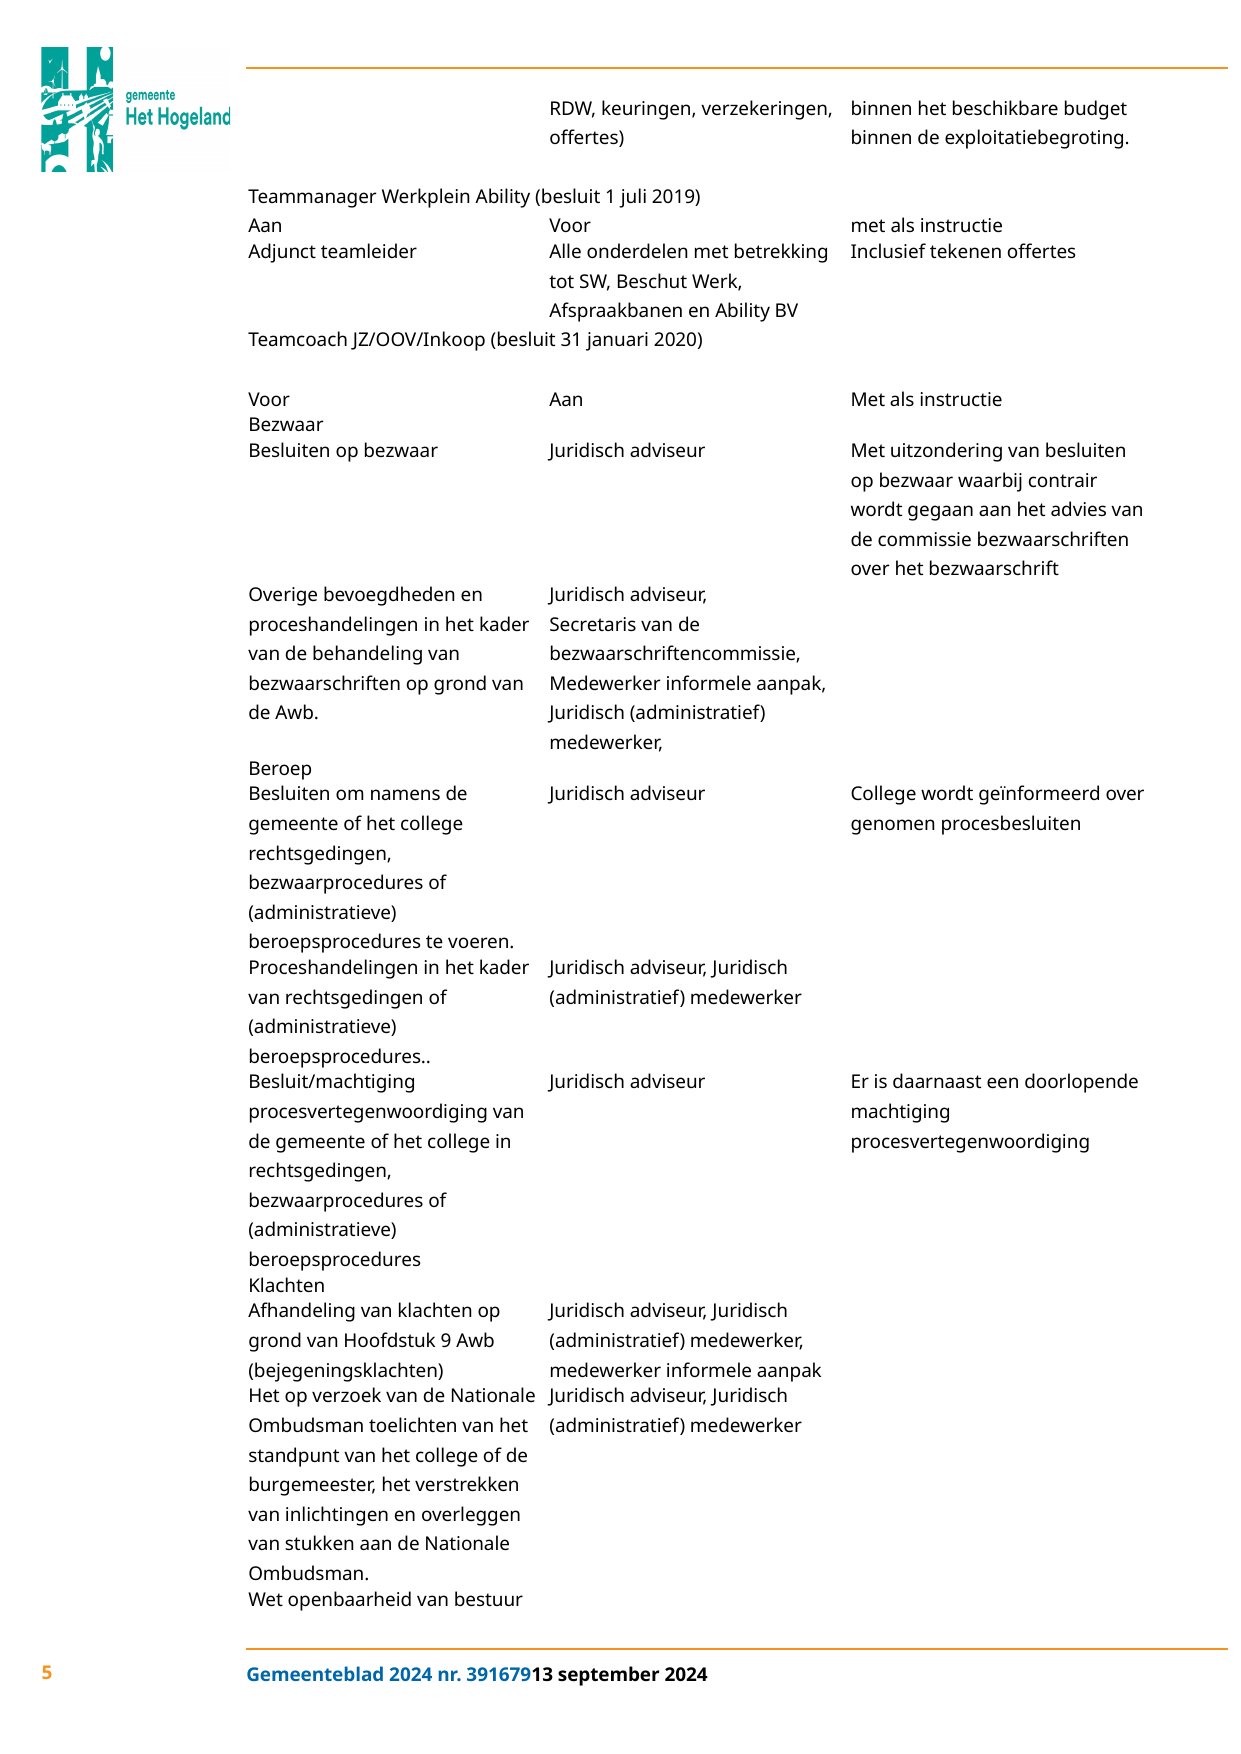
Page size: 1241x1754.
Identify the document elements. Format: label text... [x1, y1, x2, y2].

table_cell Juridisch adviseur, Juridisch (administratief) medewerker [549, 1383, 850, 1586]
table_cell Besluiten om namens de gemeente of het college rechtsgedingen, bezwaarprocedures of (administratieve) beroepsprocedures te voeren. [248, 781, 549, 954]
table_cell Besluiten op bezwaar [248, 437, 549, 581]
table_cell Beroep [248, 755, 549, 781]
table_header Aan [248, 213, 549, 238]
table_cell binnen het beschikbare budget binnen de exploitatiebegroting. [850, 95, 1152, 150]
text Teamcoach JZ/OOV/Inkoop (besluit 31 januari 2020) [248, 326, 1152, 352]
table_cell Adjunct teamleider [248, 238, 549, 323]
table_cell Alle onderdelen met betrekking tot SW, Beschut Werk, Afspraakbanen en Ability BV [549, 238, 850, 323]
table_cell Overige bevoegdheden en proceshandelingen in het kader van de behandeling van bezwaarschriften op grond van de Awb. [248, 581, 549, 755]
table_cell Juridisch adviseur, Juridisch (administratief) medewerker [549, 954, 850, 1069]
table_cell Besluit/machtiging procesvertegenwoordiging van de gemeente of het college in rechtsgedingen, bezwaarprocedures of (administratieve) beroepsprocedures [248, 1069, 549, 1272]
table_cell Juridisch adviseur, Secretaris van de bezwaarschriftencommissie, Medewerker informele aanpak, Juridisch (administratief) medewerker, [549, 581, 850, 755]
table_header Voor [549, 213, 850, 238]
table_cell Met uitzondering van besluiten op bezwaar waarbij contrair wordt gegaan aan het advies van de commissie bezwaarschriften over het bezwaarschrift [850, 437, 1152, 581]
text Teammanager Werkplein Ability (besluit 1 juli 2019) [248, 183, 1152, 209]
table_header Voor [248, 386, 549, 411]
table_cell Het op verzoek van de Nationale Ombudsman toelichten van het standpunt van het college of de burgemeester, het verstrekken van inlichtingen en overleggen van stukken aan de Nationale Ombudsman. [248, 1383, 549, 1586]
table_cell Juridisch adviseur [549, 1069, 850, 1272]
picture [41, 47, 231, 172]
table_cell Wet openbaarheid van bestuur [248, 1586, 549, 1612]
table_cell [248, 95, 549, 150]
table_cell Afhandeling van klachten op grond van Hoofdstuk 9 Awb (bejegeningsklachten) [248, 1298, 549, 1383]
table_cell Bezwaar [248, 411, 549, 437]
table_cell Juridisch adviseur [549, 437, 850, 581]
table_cell RDW, keuringen, verzekeringen, offertes) [549, 95, 850, 150]
table_cell Er is daarnaast een doorlopende machtiging procesvertegenwoordiging [850, 1069, 1152, 1272]
table_cell College wordt geïnformeerd over genomen procesbesluiten [850, 781, 1152, 954]
table_cell Proceshandelingen in het kader van rechtsgedingen of (administratieve) beroepsprocedures.. [248, 954, 549, 1069]
table_cell Klachten [248, 1272, 549, 1298]
table_cell Juridisch adviseur, Juridisch (administratief) medewerker, medewerker informele aanpak [549, 1298, 850, 1383]
table_cell Inclusief tekenen offertes [850, 238, 1152, 323]
table_cell [850, 1298, 1152, 1383]
table_cell Juridisch adviseur [549, 781, 850, 954]
table_header Met als instructie [850, 386, 1152, 411]
table_cell [850, 954, 1152, 1069]
table_cell [850, 1383, 1152, 1586]
table_cell [850, 581, 1152, 755]
table_header met als instructie [850, 213, 1152, 238]
table_header Aan [549, 386, 850, 411]
